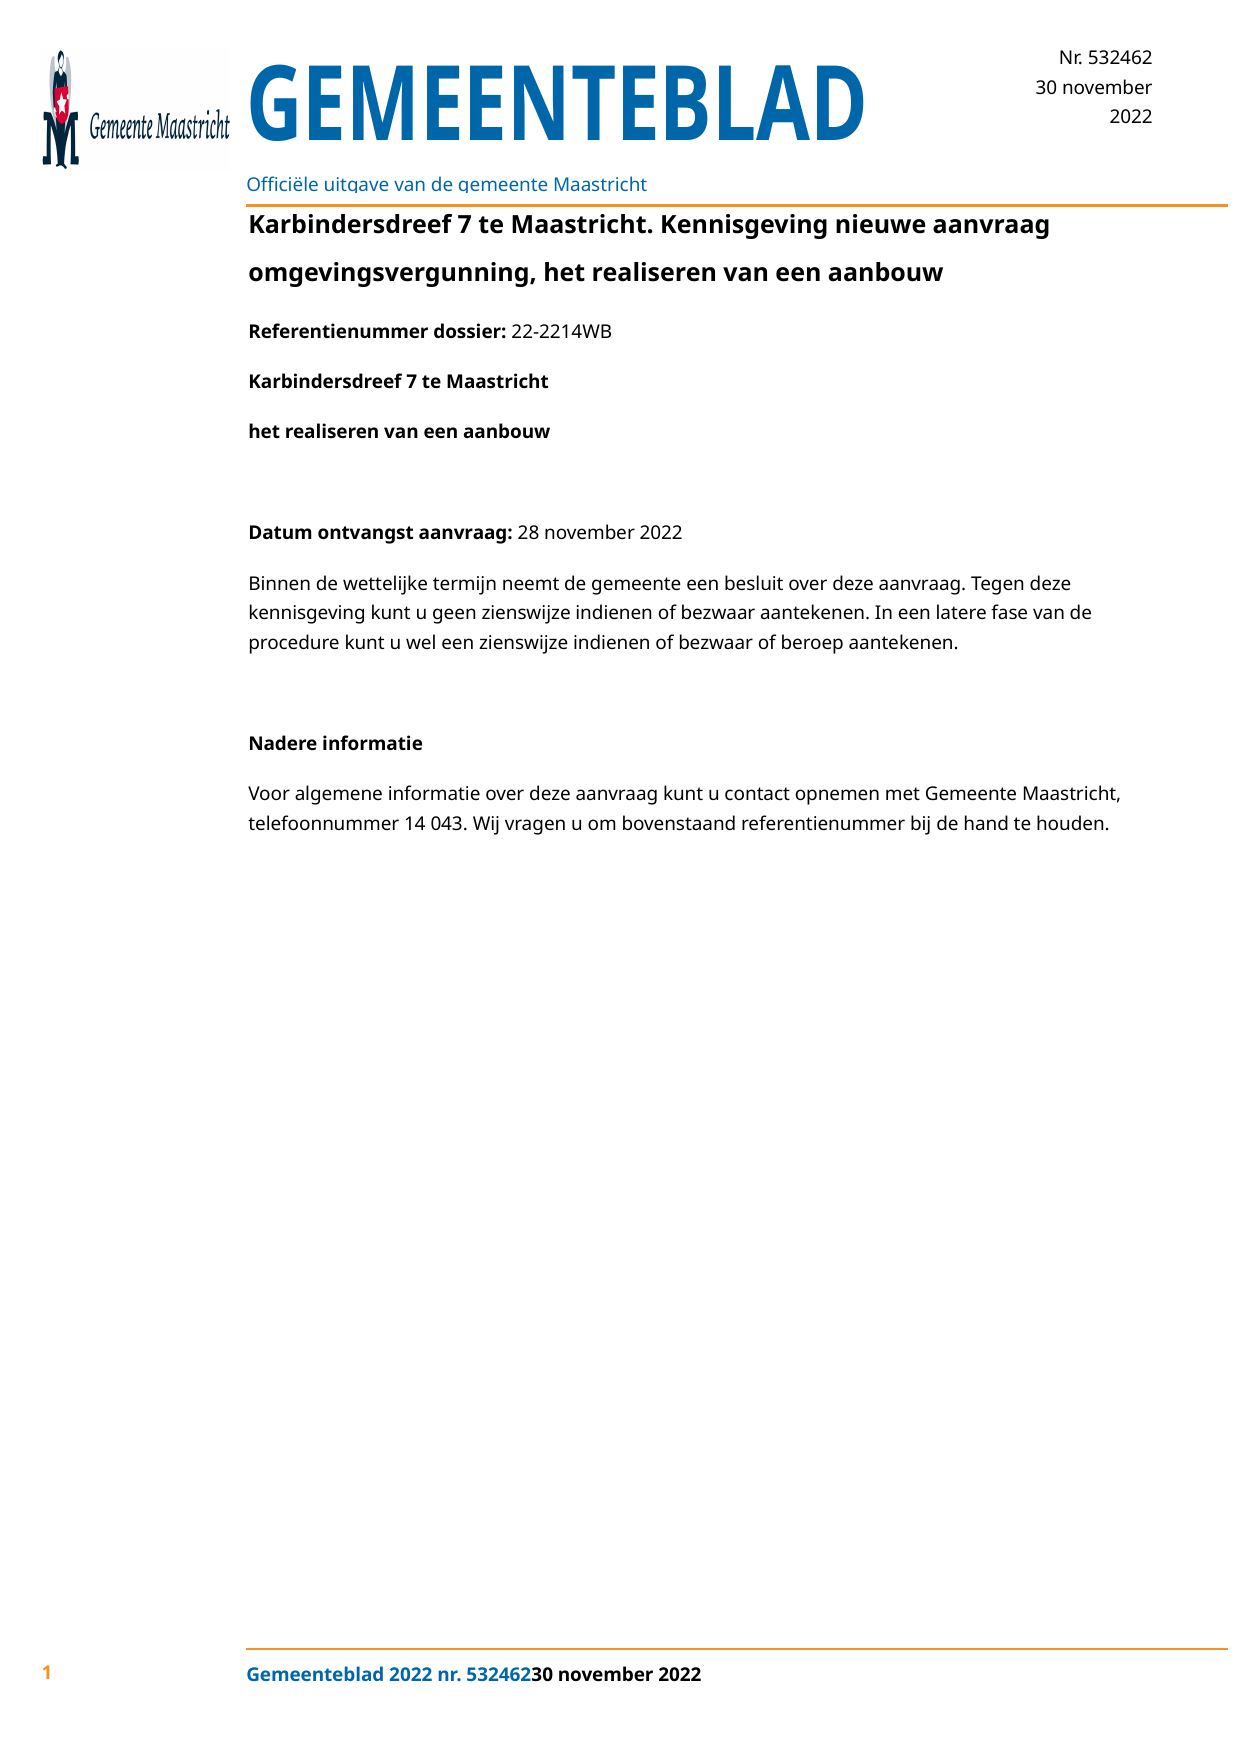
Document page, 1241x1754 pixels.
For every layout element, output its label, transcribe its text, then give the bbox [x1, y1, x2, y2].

text Binnen de wettelijke termijn neemt de gemeente een besluit over deze aanvraag. Tegen deze kennisgeving kunt u geen zienswijze indienen of bezwaar aantekenen. In een latere fase van de procedure kunt u wel een zienswijze indienen of bezwaar of beroep aantekenen. [248, 570, 1152, 655]
text Nadere informatie [248, 730, 1152, 756]
text Referentienummer dossier: 22-2214WB [248, 318, 1152, 344]
text Datum ontvangst aanvraag: 28 november 2022 [248, 519, 1152, 545]
picture [41, 47, 231, 172]
text Karbindersdreef 7 te Maastricht. Kennisgeving nieuwe aanvraag omgevingsvergunning, het realiseren van een aanbouw [248, 207, 1152, 288]
text Karbindersdreef 7 te Maastricht [248, 368, 1152, 394]
text het realiseren van een aanbouw [248, 419, 1152, 444]
text Voor algemene informatie over deze aanvraag kunt u contact opnemen met Gemeente Maastricht, telefoonnummer 14 043. Wij vragen u om bovenstaand referentienummer bij de hand te houden. [248, 780, 1152, 836]
